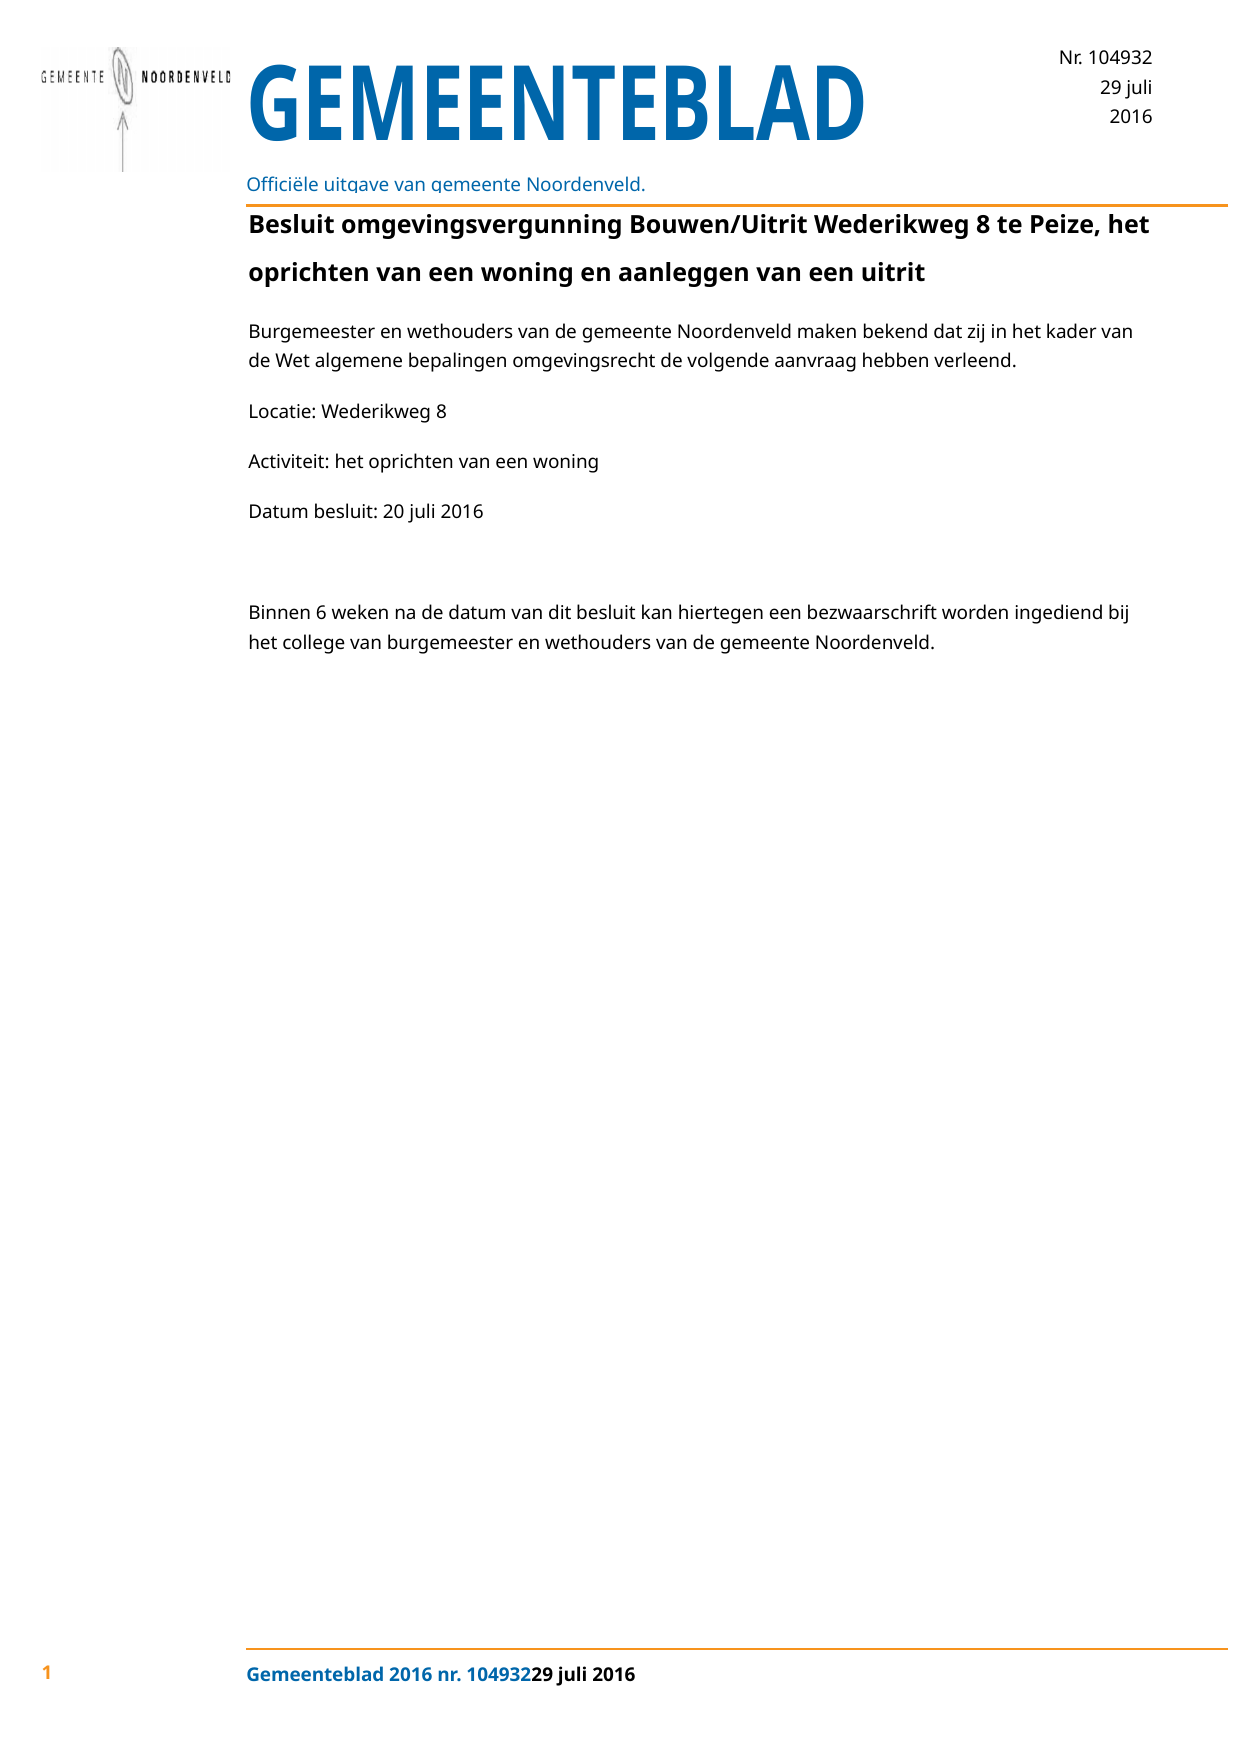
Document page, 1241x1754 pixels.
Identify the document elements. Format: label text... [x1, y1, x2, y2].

text Locatie: Wederikweg 8 [248, 398, 1152, 424]
text Activiteit: het oprichten van een woning [248, 448, 1152, 474]
text Binnen 6 weken na de datum van dit besluit kan hiertegen een bezwaarschrift worden ingediend bij het college van burgemeester en wethouders van de gemeente Noordenveld. [248, 599, 1152, 655]
text Burgemeester en wethouders van de gemeente Noordenveld maken bekend dat zij in het kader van de Wet algemene bepalingen omgevingsrecht de volgende aanvraag hebben verleend. [248, 318, 1152, 373]
picture [41, 47, 231, 172]
text Datum besluit: 20 juli 2016 [248, 499, 1152, 524]
text Besluit omgevingsvergunning Bouwen/Uitrit Wederikweg 8 te Peize, het oprichten van een woning en aanleggen van een uitrit [248, 207, 1152, 288]
